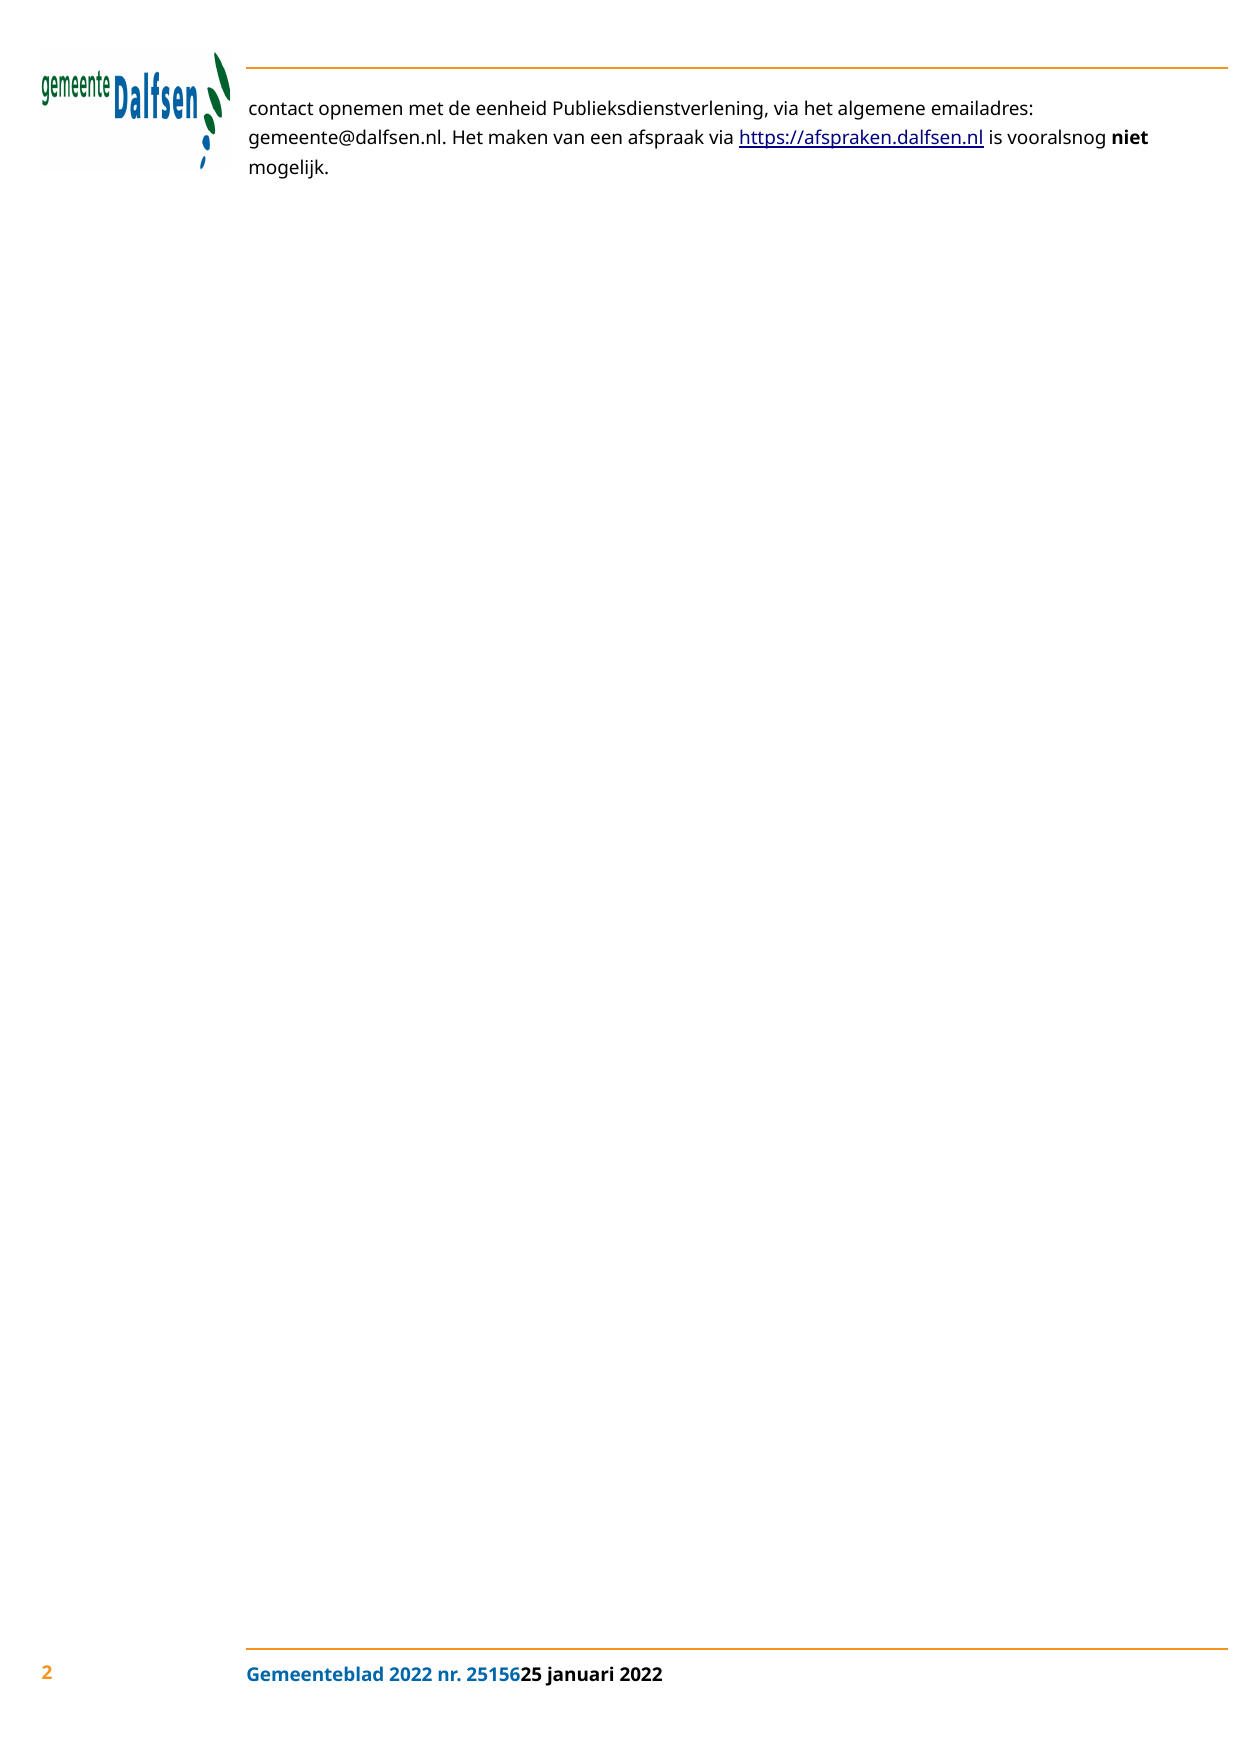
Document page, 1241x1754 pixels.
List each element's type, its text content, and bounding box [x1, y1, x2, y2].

text contact opnemen met de eenheid Publieksdienstverlening, via het algemene emailadres: gemeente@dalfsen.nl. Het maken van een afspraak via https://afspraken.dalfsen.nl is vooralsnog niet mogelijk. [248, 95, 1152, 180]
picture [41, 47, 231, 172]
